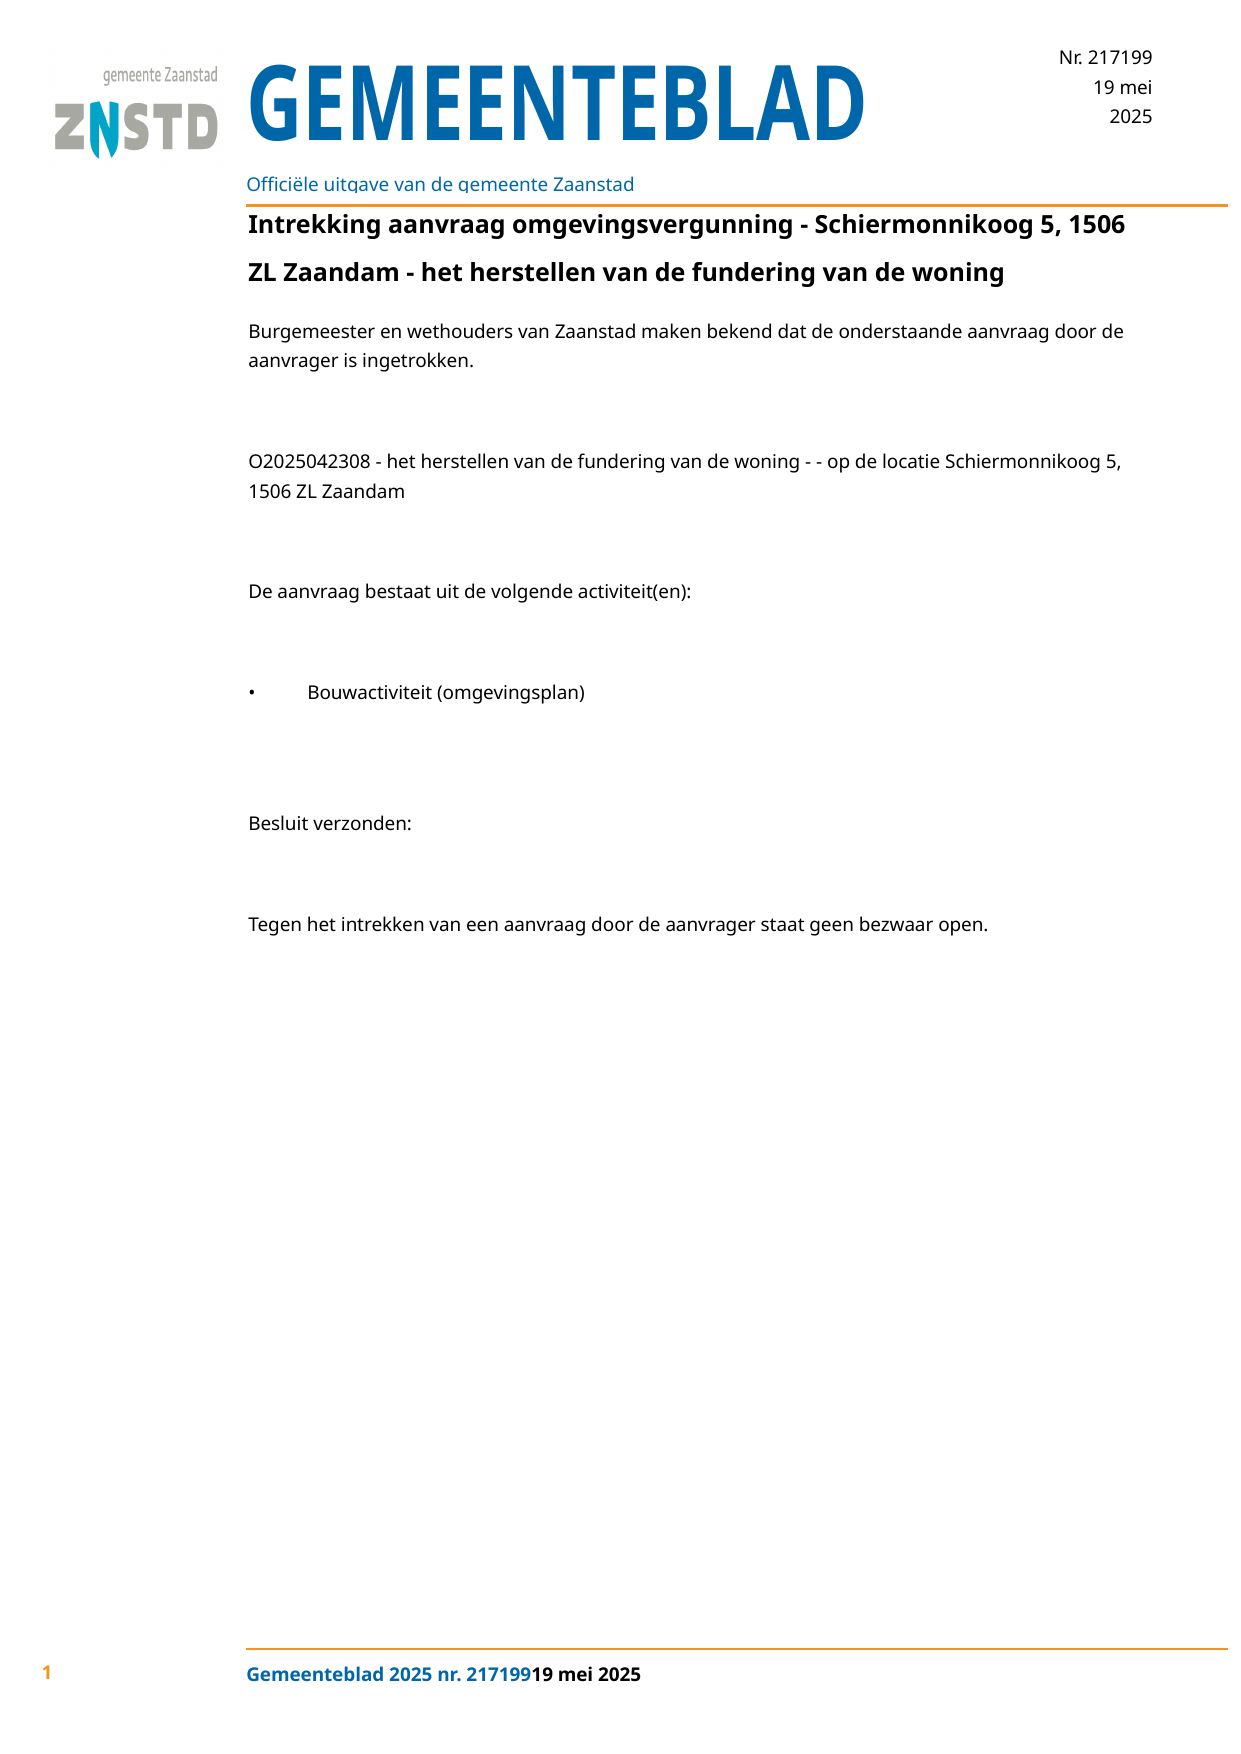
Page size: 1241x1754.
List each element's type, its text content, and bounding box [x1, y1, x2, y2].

text De aanvraag bestaat uit de volgende activiteit(en): [248, 579, 1152, 604]
text Burgemeester en wethouders van Zaanstad maken bekend dat de onderstaande aanvraag door de aanvrager is ingetrokken. [248, 318, 1152, 373]
text O2025042308 - het herstellen van de fundering van de woning - - op de locatie Schiermonnikoog 5, 1506 ZL Zaandam [248, 448, 1152, 504]
text Besluit verzonden: [248, 810, 1152, 836]
text Intrekking aanvraag omgevingsvergunning - Schiermonnikoog 5, 1506 ZL Zaandam - het herstellen van de fundering van de woning [248, 207, 1152, 288]
list Bouwactiviteit (omgevingsplan) [248, 679, 1152, 705]
text Tegen het intrekken van een aanvraag door de aanvrager staat geen bezwaar open. [248, 911, 1152, 937]
picture [41, 47, 231, 172]
